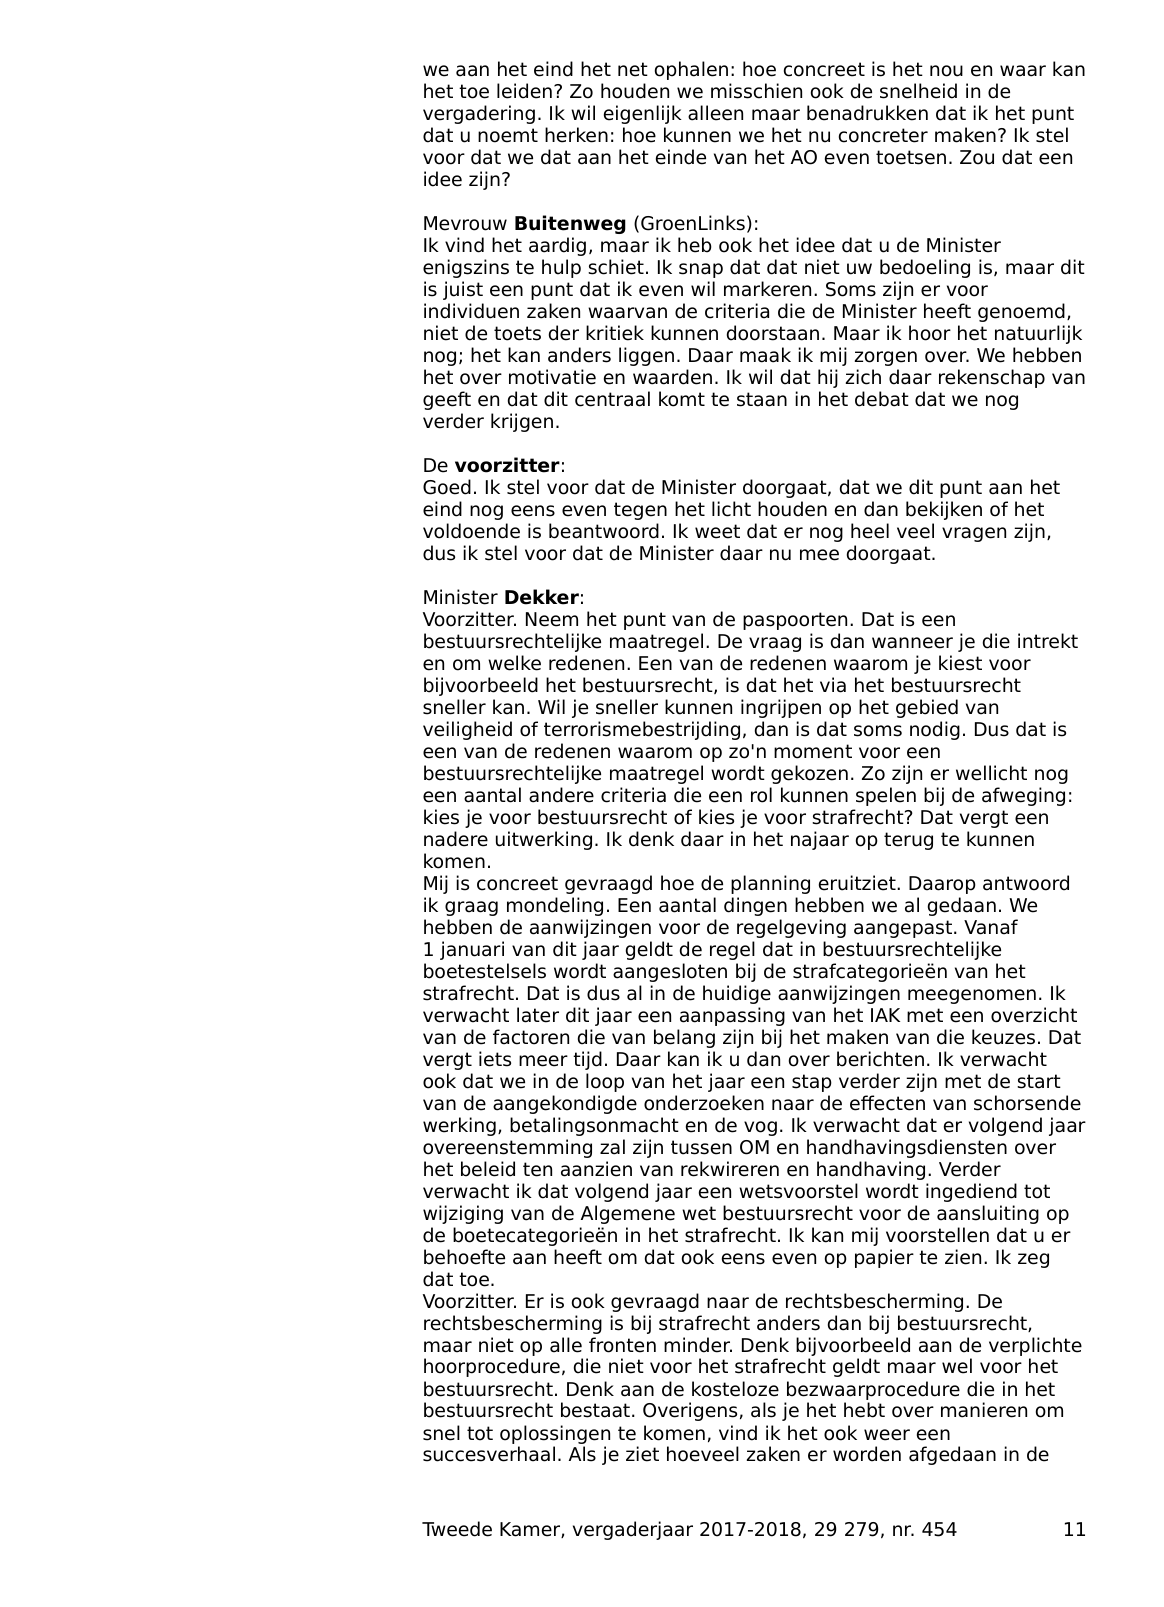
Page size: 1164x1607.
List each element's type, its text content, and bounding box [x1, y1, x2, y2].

text Mij is concreet gevraagd hoe de planning eruitziet. Daarop antwoord ik graag mondeling. Een aantal dingen hebben we al gedaan. We hebben de aanwijzingen voor de regelgeving aangepast. Vanaf 1 januari van dit jaar geldt de regel dat in bestuursrechtelijke boetestelsels wordt aangesloten bij de strafcategorieën van het strafrecht. Dat is dus al in de huidige aanwijzingen meegenomen. Ik verwacht later dit jaar een aanpassing van het IAK met een overzicht van de factoren die van belang zijn bij het maken van die keuzes. Dat vergt iets meer tijd. Daar kan ik u dan over berichten. Ik verwacht ook dat we in de loop van het jaar een stap verder zijn met de start van de aangekondigde onderzoeken naar de effecten van schorsende werking, betalingsonmacht en de vog. Ik verwacht dat er volgend jaar overeenstemming zal zijn tussen OM en handhavingsdiensten over het beleid ten aanzien van rekwireren en handhaving. Verder verwacht ik dat volgend jaar een wetsvoorstel wordt ingediend tot wijziging van de Algemene wet bestuursrecht voor de aansluiting op de boetecategorieën in het strafrecht. Ik kan mij voorstellen dat u er behoefte aan heeft om dat ook eens even op papier te zien. Ik zeg dat toe. [422, 873, 1087, 1291]
text we aan het eind het net ophalen: hoe concreet is het nou en waar kan het toe leiden? Zo houden we misschien ook de snelheid in de vergadering. Ik wil eigenlijk alleen maar benadrukken dat ik het punt dat u noemt herken: hoe kunnen we het nu concreter maken? Ik stel voor dat we dat aan het einde van het AO even toetsen. Zou dat een idee zijn? [422, 59, 1087, 191]
text Goed. Ik stel voor dat de Minister doorgaat, dat we dit punt aan het eind nog eens even tegen het licht houden en dan bekijken of het voldoende is beantwoord. Ik weet dat er nog heel veel vragen zijn, dus ik stel voor dat de Minister daar nu mee doorgaat. [422, 477, 1087, 565]
text Voorzitter. Neem het punt van de paspoorten. Dat is een bestuursrechtelijke maatregel. De vraag is dan wanneer je die intrekt en om welke redenen. Een van de redenen waarom je kiest voor bijvoorbeeld het bestuursrecht, is dat het via het bestuursrecht sneller kan. Wil je sneller kunnen ingrijpen op het gebied van veiligheid of terrorismebestrijding, dan is dat soms nodig. Dus dat is een van de redenen waarom op zo'n moment voor een bestuursrechtelijke maatregel wordt gekozen. Zo zijn er wellicht nog een aantal andere criteria die een rol kunnen spelen bij de afweging: kies je voor bestuursrecht of kies je voor strafrecht? Dat vergt een nadere uitwerking. Ik denk daar in het najaar op terug te kunnen komen. [422, 609, 1087, 873]
text De voorzitter: [422, 455, 1087, 477]
text Ik vind het aardig, maar ik heb ook het idee dat u de Minister enigszins te hulp schiet. Ik snap dat dat niet uw bedoeling is, maar dit is juist een punt dat ik even wil markeren. Soms zijn er voor individuen zaken waarvan de criteria die de Minister heeft genoemd, niet de toets der kritiek kunnen doorstaan. Maar ik hoor het natuurlijk nog; het kan anders liggen. Daar maak ik mij zorgen over. We hebben het over motivatie en waarden. Ik wil dat hij zich daar rekenschap van geeft en dat dit centraal komt te staan in het debat dat we nog verder krijgen. [422, 235, 1087, 433]
text Mevrouw Buitenweg (GroenLinks): [422, 213, 1087, 235]
text Voorzitter. Er is ook gevraagd naar de rechtsbescherming. De rechtsbescherming is bij strafrecht anders dan bij bestuursrecht, maar niet op alle fronten minder. Denk bijvoorbeeld aan de verplichte hoorprocedure, die niet voor het strafrecht geldt maar wel voor het bestuursrecht. Denk aan de kosteloze bezwaarprocedure die in het bestuursrecht bestaat. Overigens, als je het hebt over manieren om snel tot oplossingen te komen, vind ik het ook weer een succesverhaal. Als je ziet hoeveel zaken er worden afgedaan in de [422, 1291, 1087, 1466]
text Minister Dekker: [422, 587, 1087, 609]
